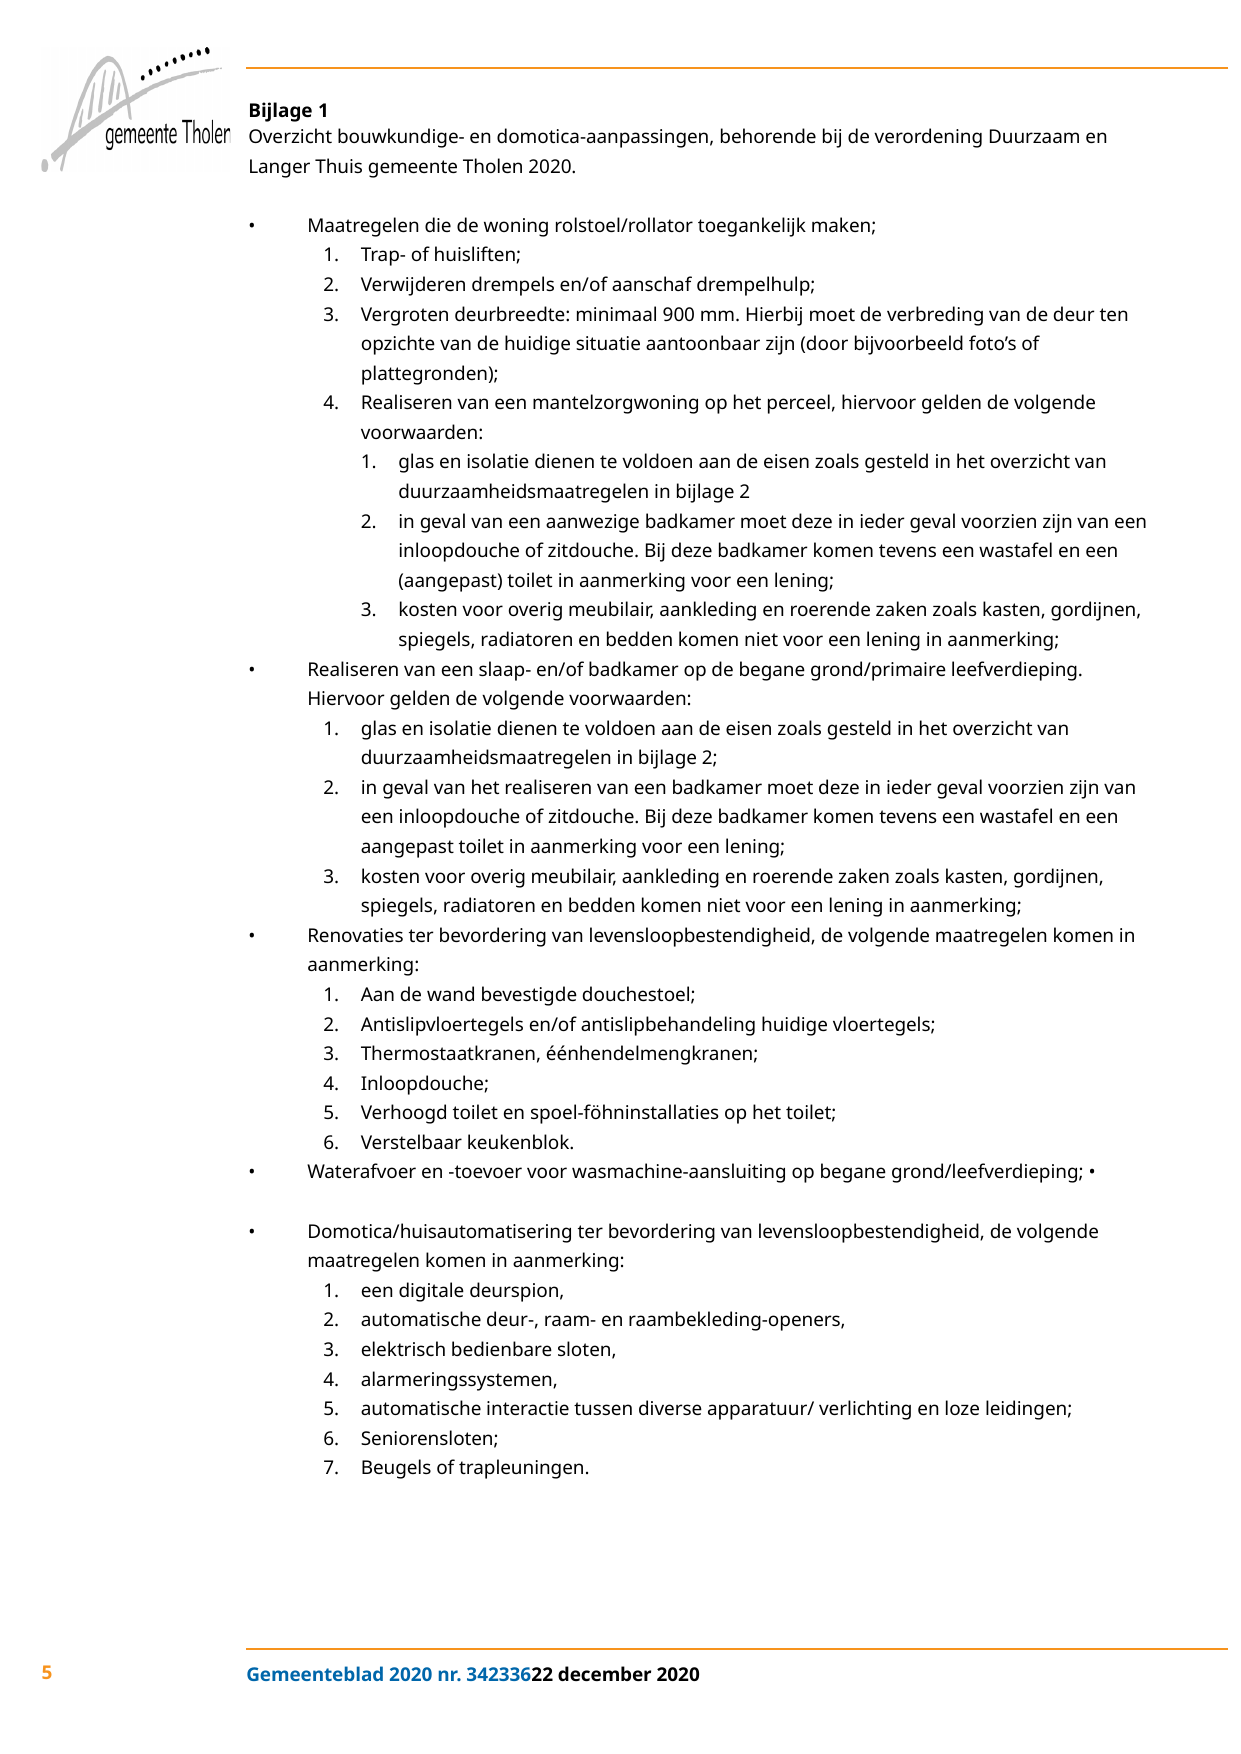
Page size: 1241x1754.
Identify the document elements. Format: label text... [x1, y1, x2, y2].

list in geval van een aanwezige badkamer moet deze in ieder geval voorzien zijn van een inloopdouche of zitdouche. Bij deze badkamer komen tevens een wastafel en een (aangepast) toilet in aanmerking voor een lening; [361, 508, 1152, 593]
list Inloopdouche; [323, 1070, 1152, 1096]
list een digitale deurspion, [323, 1277, 1152, 1303]
list glas en isolatie dienen te voldoen aan de eisen zoals gesteld in het overzicht van duurzaamheidsmaatregelen in bijlage 2; [323, 715, 1152, 770]
list Vergroten deurbreedte: minimaal 900 mm. Hierbij moet de verbreding van de deur ten opzichte van de huidige situatie aantoonbaar zijn (door bijvoorbeeld foto’s of plattegronden); [323, 301, 1152, 386]
text Overzicht bouwkundige- en domotica-aanpassingen, behorende bij de verordening Duurzaam en Langer Thuis gemeente Tholen 2020. [248, 123, 1152, 179]
picture [41, 47, 231, 172]
list glas en isolatie dienen te voldoen aan de eisen zoals gesteld in het overzicht van duurzaamheidsmaatregelen in bijlage 2 [361, 449, 1152, 504]
list kosten voor overig meubilair, aankleding en roerende zaken zoals kasten, gordijnen, spiegels, radiatoren en bedden komen niet voor een lening in aanmerking; [361, 597, 1152, 652]
text Bijlage 1 [248, 95, 1152, 123]
list Renovaties ter bevordering van levensloopbestendigheid, de volgende maatregelen komen in aanmerking: [248, 922, 1152, 977]
list Verhoogd toilet en spoel-föhninstallaties op het toilet; [323, 1099, 1152, 1125]
list automatische deur-, raam- en raambekleding-openers, [323, 1307, 1152, 1332]
list Antislipvloertegels en/of antislipbehandeling huidige vloertegels; [323, 1011, 1152, 1037]
list alarmeringssystemen, [323, 1366, 1152, 1392]
list Realiseren van een mantelzorgwoning op het perceel, hiervoor gelden de volgende voorwaarden: [323, 389, 1152, 445]
list Seniorensloten; [323, 1425, 1152, 1451]
list elektrisch bedienbare sloten, [323, 1336, 1152, 1362]
list Trap- of huisliften; [323, 242, 1152, 267]
list Domotica/huisautomatisering ter bevordering van levensloopbestendigheid, de volgende maatregelen komen in aanmerking: [248, 1218, 1152, 1273]
list automatische interactie tussen diverse apparatuur/ verlichting en loze leidingen; [323, 1395, 1152, 1421]
list Aan de wand bevestigde douchestoel; [323, 981, 1152, 1007]
list Beugels of trapleuningen. [323, 1454, 1152, 1480]
list kosten voor overig meubilair, aankleding en roerende zaken zoals kasten, gordijnen, spiegels, radiatoren en bedden komen niet voor een lening in aanmerking; [323, 863, 1152, 918]
list Verstelbaar keukenblok. [323, 1129, 1152, 1155]
list Waterafvoer en -toevoer voor wasmachine-aansluiting op begane grond/leefverdieping; • [248, 1159, 1152, 1184]
list Maatregelen die de woning rolstoel/rollator toegankelijk maken; [248, 212, 1152, 238]
list in geval van het realiseren van een badkamer moet deze in ieder geval voorzien zijn van een inloopdouche of zitdouche. Bij deze badkamer komen tevens een wastafel en een aangepast toilet in aanmerking voor een lening; [323, 774, 1152, 859]
list Realiseren van een slaap- en/of badkamer op de begane grond/primaire leefverdieping. Hiervoor gelden de volgende voorwaarden: [248, 656, 1152, 711]
list Thermostaatkranen, éénhendelmengkranen; [323, 1040, 1152, 1066]
list Verwijderen drempels en/of aanschaf drempelhulp; [323, 271, 1152, 297]
